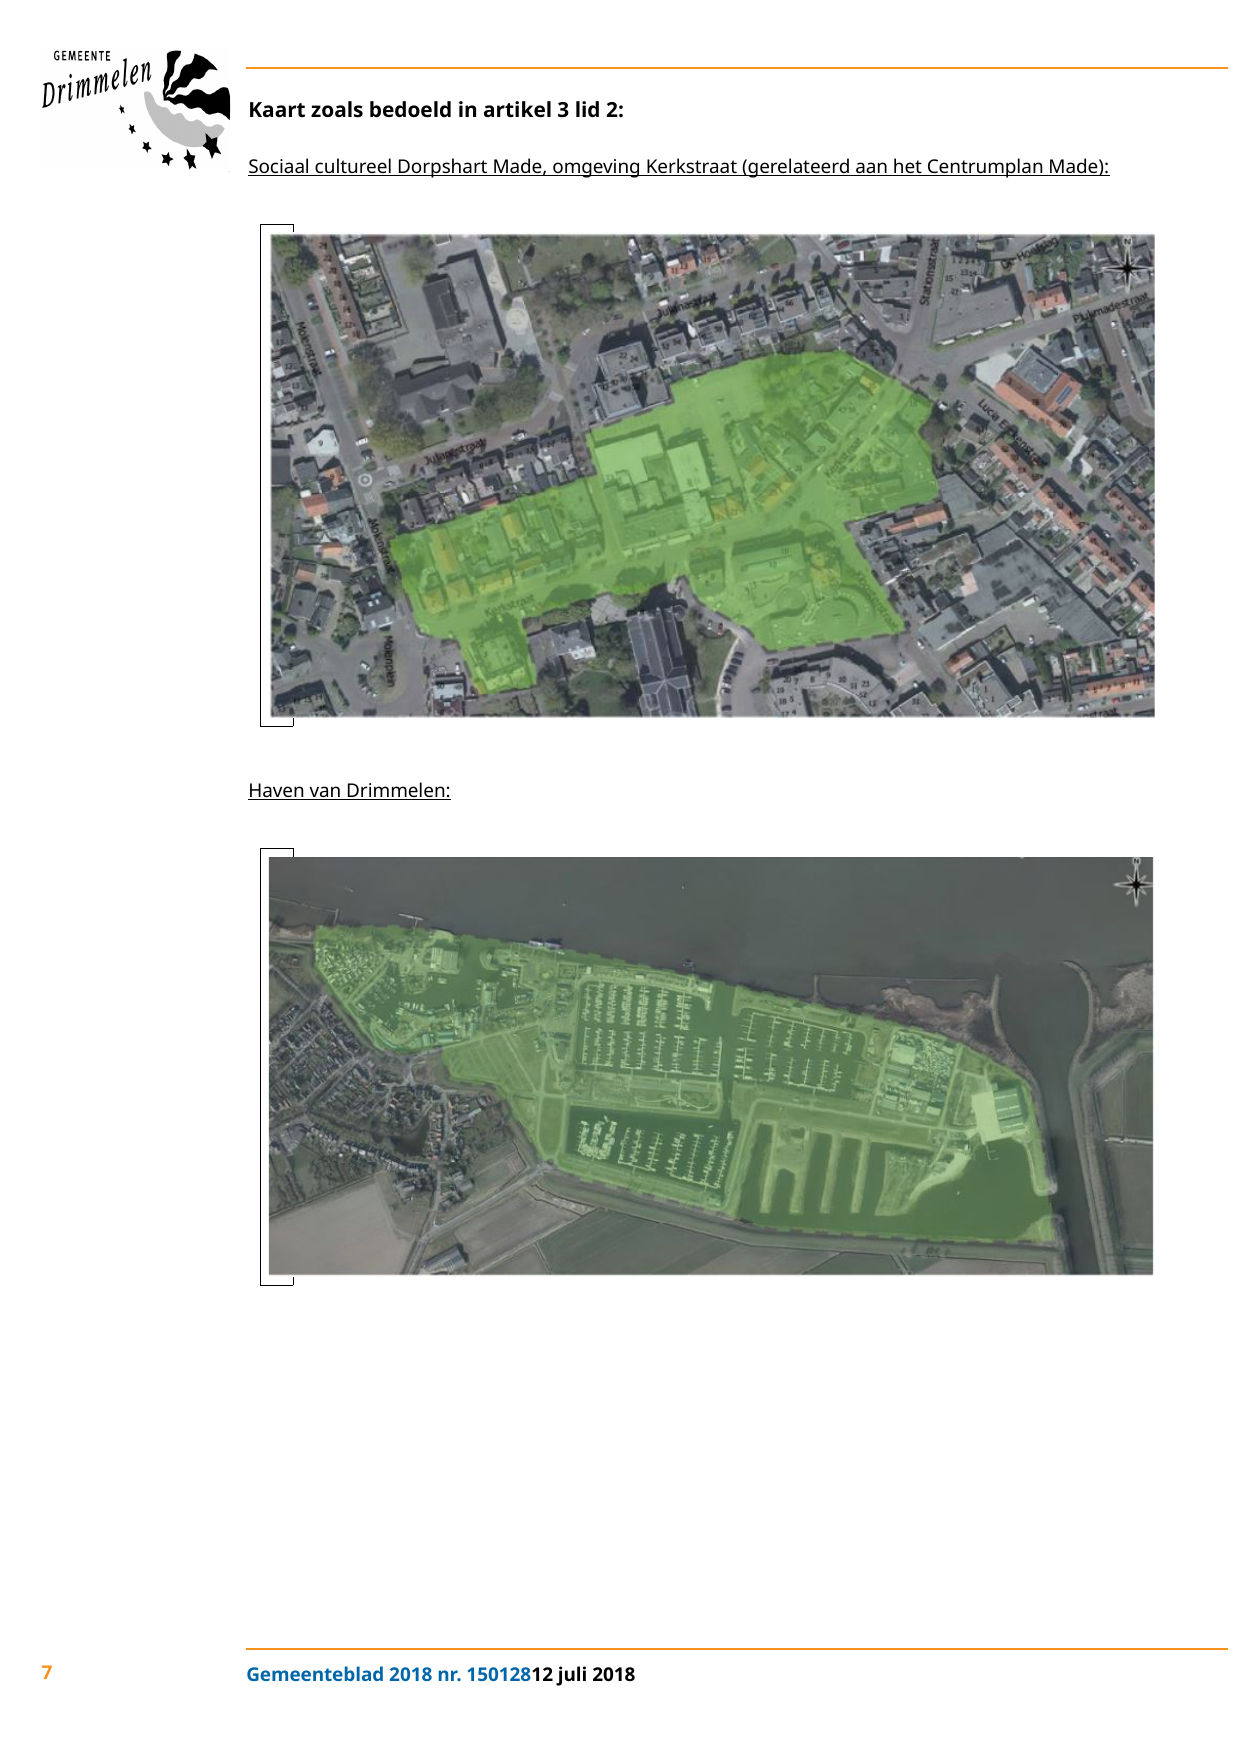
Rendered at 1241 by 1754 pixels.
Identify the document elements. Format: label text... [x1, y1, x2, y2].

picture [41, 47, 231, 172]
text Kaart zoals bedoeld in artikel 3 lid 2: [248, 95, 1152, 123]
text Sociaal cultureel Dorpshart Made, omgeving Kerkstraat (gerelateerd aan het Centrumplan Made): [248, 153, 1152, 179]
picture [268, 857, 1155, 1277]
text Haven van Drimmelen: [248, 777, 1152, 803]
picture [268, 232, 1155, 718]
